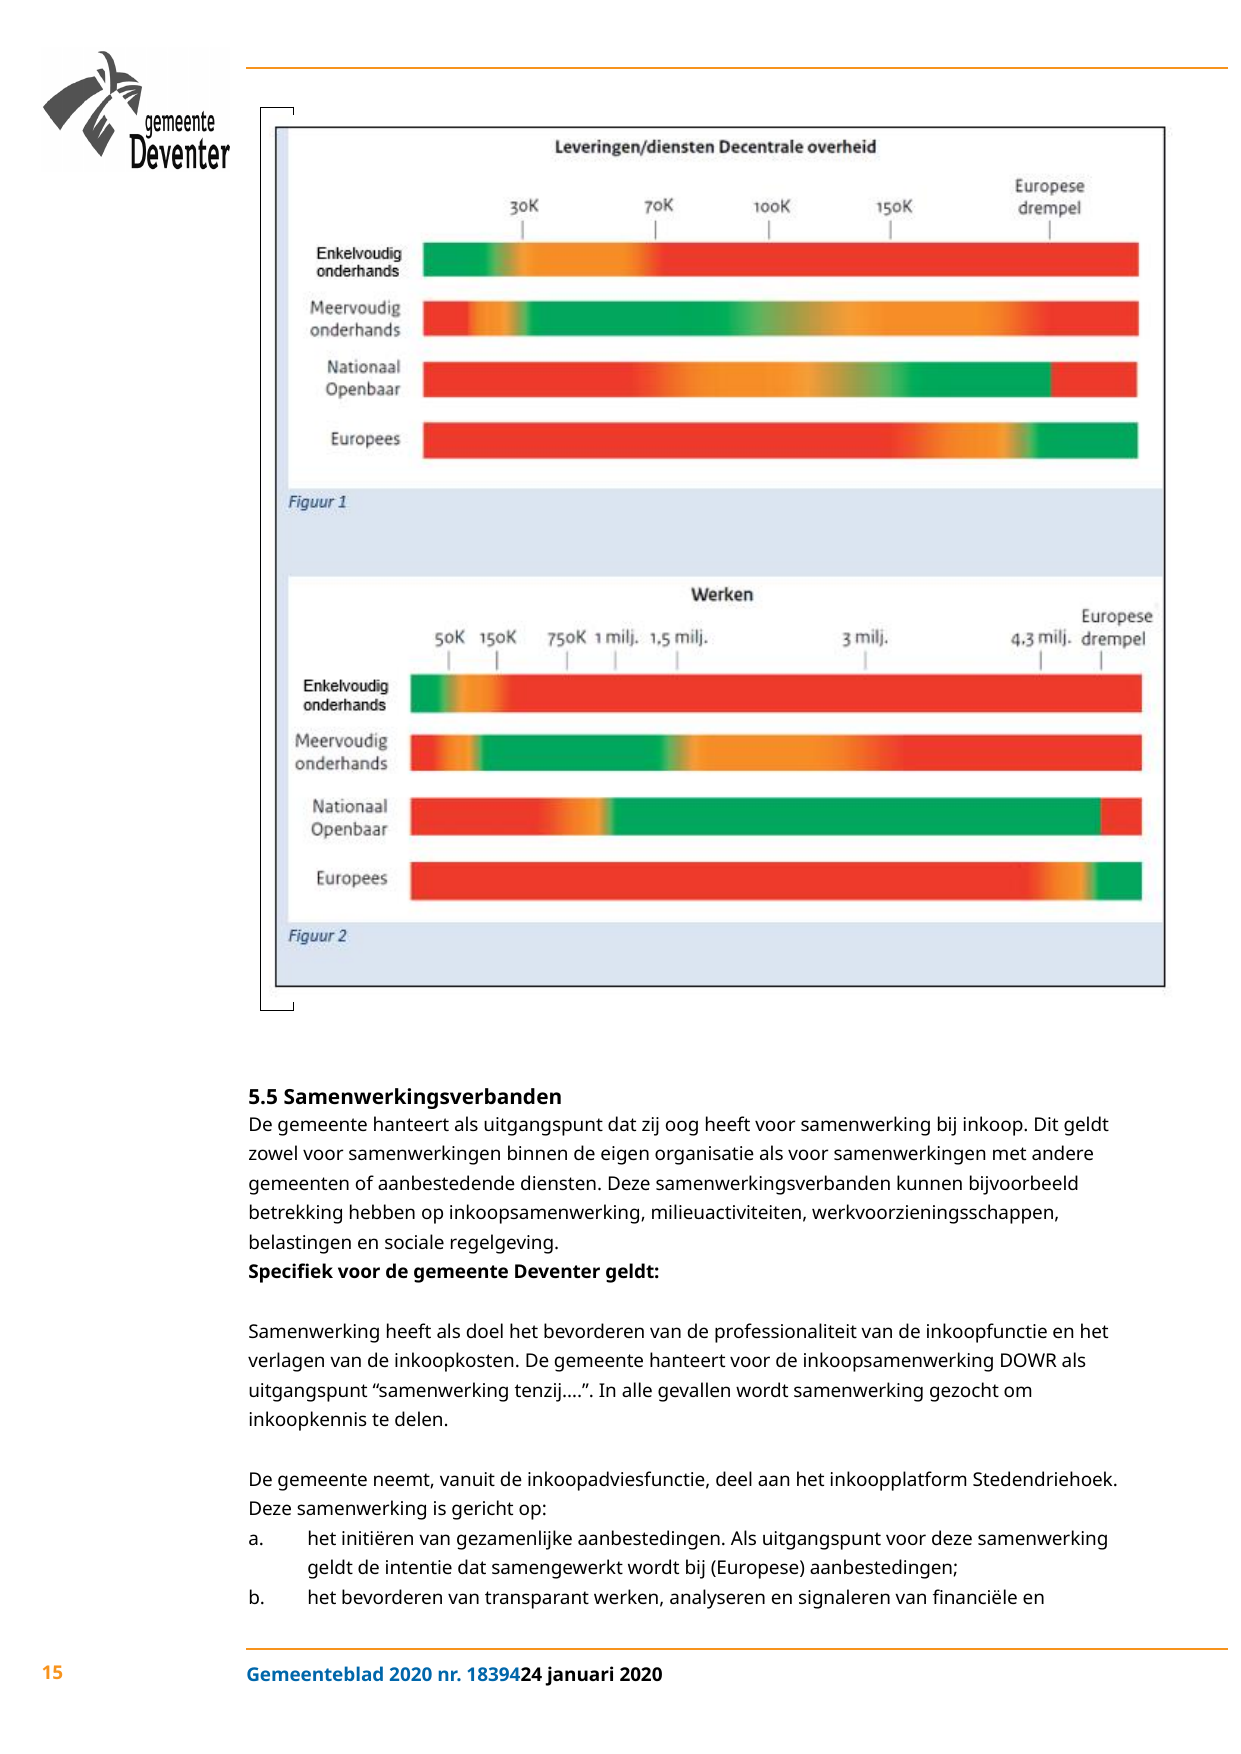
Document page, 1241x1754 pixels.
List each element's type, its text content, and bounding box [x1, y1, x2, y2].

text De gemeente hanteert als uitgangspunt dat zij oog heeft voor samenwerking bij inkoop. Dit geldt zowel voor samenwerkingen binnen de eigen organisatie als voor samenwerkingen met andere gemeenten of aanbestedende diensten. Deze samenwerkingsverbanden kunnen bijvoorbeeld betrekking hebben op inkoopsamenwerking, milieuactiviteiten, werkvoorzieningsschappen, belastingen en sociale regelgeving. [248, 1111, 1152, 1255]
picture [41, 47, 231, 172]
picture [268, 115, 1173, 1002]
text 5.5 Samenwerkingsverbanden [248, 1082, 1152, 1111]
table_header Specifiek voor de gemeente Deventer geldt: Samenwerking heeft als doel het bevorderen van de professionaliteit van de inkoopfunctie en het verlagen van de inkoopkosten. De gemeente hanteert voor de inkoopsamenwerking DOWR als uitgangspunt “samenwerking tenzij….”. In alle gevallen wordt samenwerking gezocht om inkoopkennis te delen. De gemeente neemt, vanuit de inkoopadviesfunctie, deel aan het inkoopplatform Stedendriehoek. Deze samenwerking is gericht op: het initiëren van gezamenlijke aanbestedingen. Als uitgangspunt voor deze samenwerking geldt de intentie dat samengewerkt wordt bij (Europese) aanbestedingen; het bevorderen van transparant werken, analyseren en signaleren van financiële en [248, 1259, 1152, 1610]
